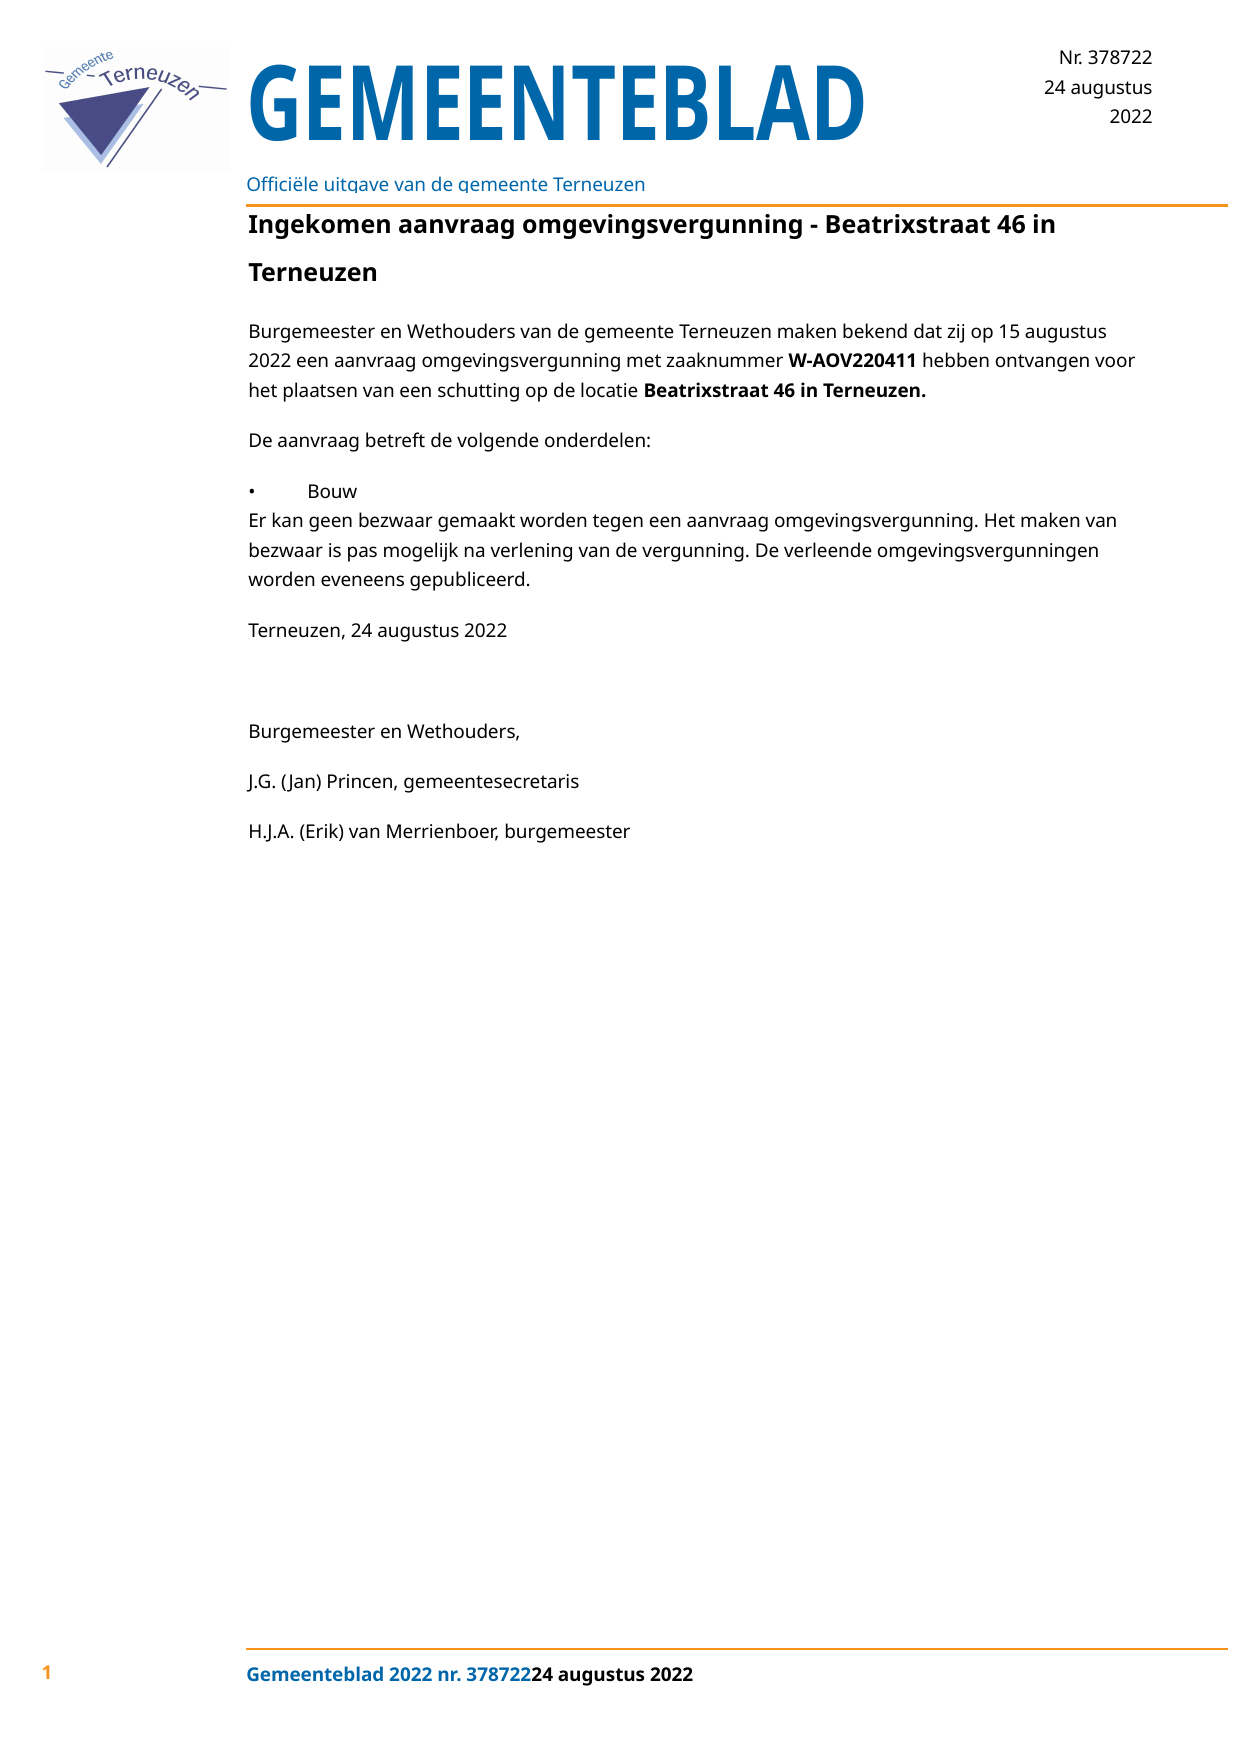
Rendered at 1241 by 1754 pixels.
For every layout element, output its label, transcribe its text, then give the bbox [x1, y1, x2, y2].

text Er kan geen bezwaar gemaakt worden tegen een aanvraag omgevingsvergunning. Het maken van bezwaar is pas mogelijk na verlening van de vergunning. De verleende omgevingsvergunningen worden eveneens gepubliceerd. [248, 507, 1152, 592]
list Bouw [248, 478, 1152, 504]
text H.J.A. (Erik) van Merrienboer, burgemeester [248, 819, 1152, 844]
text Terneuzen, 24 augustus 2022 [248, 617, 1152, 643]
picture [41, 47, 231, 172]
text Ingekomen aanvraag omgevingsvergunning - Beatrixstraat 46 in Terneuzen [248, 207, 1152, 288]
text Burgemeester en Wethouders van de gemeente Terneuzen maken bekend dat zij op 15 augustus 2022 een aanvraag omgevingsvergunning met zaaknummer W-AOV220411 hebben ontvangen voor het plaatsen van een schutting op de locatie Beatrixstraat 46 in Terneuzen. [248, 318, 1152, 403]
text Burgemeester en Wethouders, [248, 718, 1152, 744]
text De aanvraag betreft de volgende onderdelen: [248, 427, 1152, 453]
text J.G. (Jan) Princen, gemeentesecretaris [248, 768, 1152, 794]
